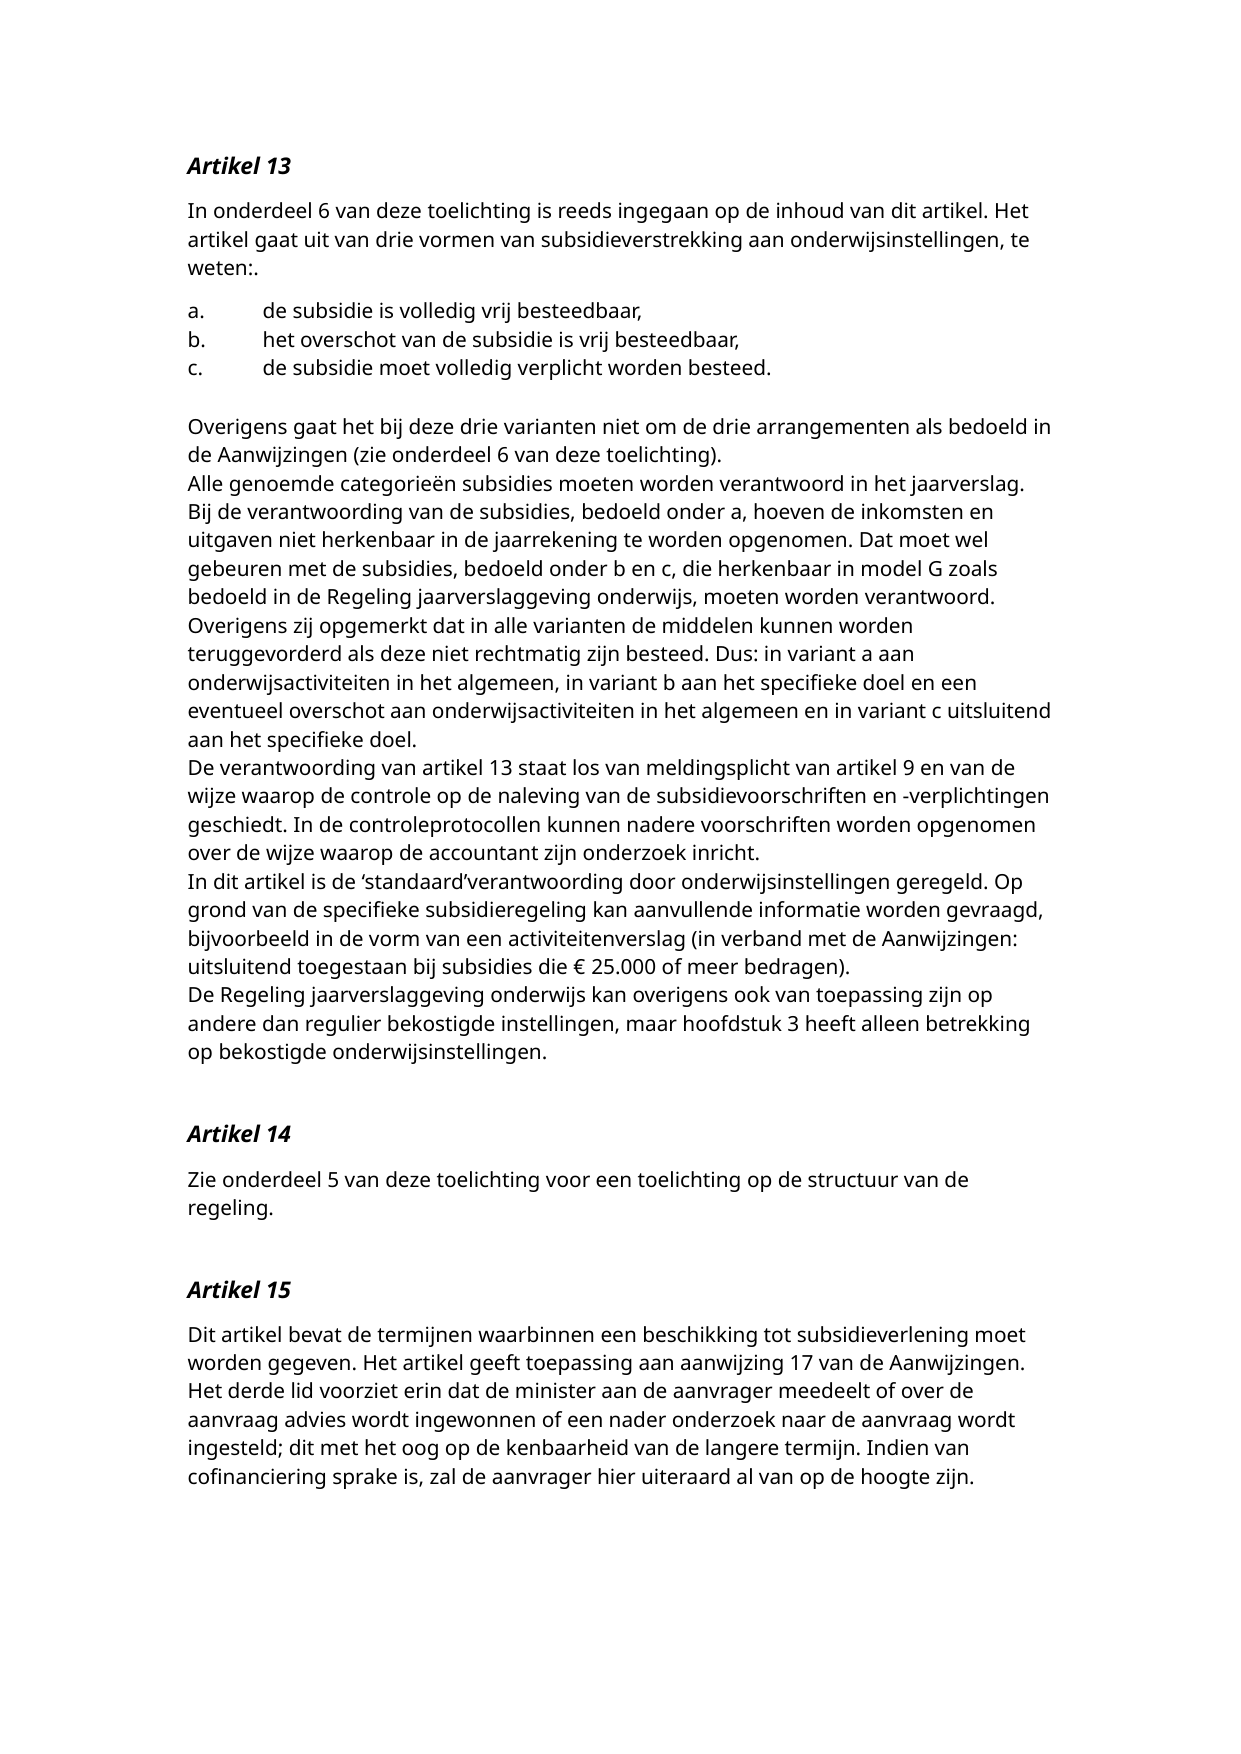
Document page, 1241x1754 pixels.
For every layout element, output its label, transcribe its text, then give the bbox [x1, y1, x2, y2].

text De Regeling jaarverslaggeving onderwijs kan overigens ook van toepassing zijn op andere dan regulier bekostigde instellingen, maar hoofdstuk 3 heeft alleen betrekking op bekostigde onderwijsinstellingen. [187, 981, 1053, 1066]
list de subsidie is volledig vrij besteedbaar, [187, 297, 1053, 325]
subtitle Artikel 15 [187, 1273, 1053, 1305]
text In onderdeel 6 van deze toelichting is reeds ingegaan op de inhoud van dit artikel. Het artikel gaat uit van drie vormen van subsidieverstrekking aan onderwijsinstellingen, te weten:. [187, 196, 1053, 282]
text In dit artikel is de ‘standaard’verantwoording door onderwijsinstellingen geregeld. Op grond van de specifieke subsidieregeling kan aanvullende informatie worden gevraagd, bijvoorbeeld in de vorm van een activiteitenverslag (in verband met de Aanwijzingen: uitsluitend toegestaan bij subsidies die € 25.000 of meer bedragen). [187, 867, 1053, 981]
list het overschot van de subsidie is vrij besteedbaar, [187, 325, 1053, 353]
text Dit artikel bevat de termijnen waarbinnen een beschikking tot subsidieverlening moet worden gegeven. Het artikel geeft toepassing aan aanwijzing 17 van de Aanwijzingen. [187, 1320, 1053, 1377]
text De verantwoording van artikel 13 staat los van meldingsplicht van artikel 9 en van de wijze waarop de controle op de naleving van de subsidievoorschriften en -verplichtingen geschiedt. In de controleprotocollen kunnen nadere voorschriften worden opgenomen over de wijze waarop de accountant zijn onderzoek inricht. [187, 753, 1053, 867]
text Overigens zij opgemerkt dat in alle varianten de middelen kunnen worden teruggevorderd als deze niet rechtmatig zijn besteed. Dus: in variant a aan onderwijsactiviteiten in het algemeen, in variant b aan het specifieke doel en een eventueel overschot aan onderwijsactiviteiten in het algemeen en in variant c uitsluitend aan het specifieke doel. [187, 611, 1053, 753]
subtitle Artikel 13 [187, 150, 1053, 181]
text Het derde lid voorziet erin dat de minister aan de aanvrager meedeelt of over de aanvraag advies wordt ingewonnen of een nader onderzoek naar de aanvraag wordt ingesteld; dit met het oog op de kenbaarheid van de langere termijn. Indien van cofinanciering sprake is, zal de aanvrager hier uiteraard al van op de hoogte zijn. [187, 1377, 1053, 1490]
text Overigens gaat het bij deze drie varianten niet om de drie arrangementen als bedoeld in de Aanwijzingen (zie onderdeel 6 van deze toelichting). [187, 412, 1053, 469]
subtitle Artikel 14 [187, 1118, 1053, 1150]
text Alle genoemde categorieën subsidies moeten worden verantwoord in het jaarverslag. Bij de verantwoording van de subsidies, bedoeld onder a, hoeven de inkomsten en uitgaven niet herkenbaar in de jaarrekening te worden opgenomen. Dat moet wel gebeuren met de subsidies, bedoeld onder b en c, die herkenbaar in model G zoals bedoeld in de Regeling jaarverslaggeving onderwijs, moeten worden verantwoord. [187, 469, 1053, 611]
list de subsidie moet volledig verplicht worden besteed. [187, 353, 1053, 382]
text Zie onderdeel 5 van deze toelichting voor een toelichting op de structuur van de regeling. [187, 1165, 1053, 1222]
